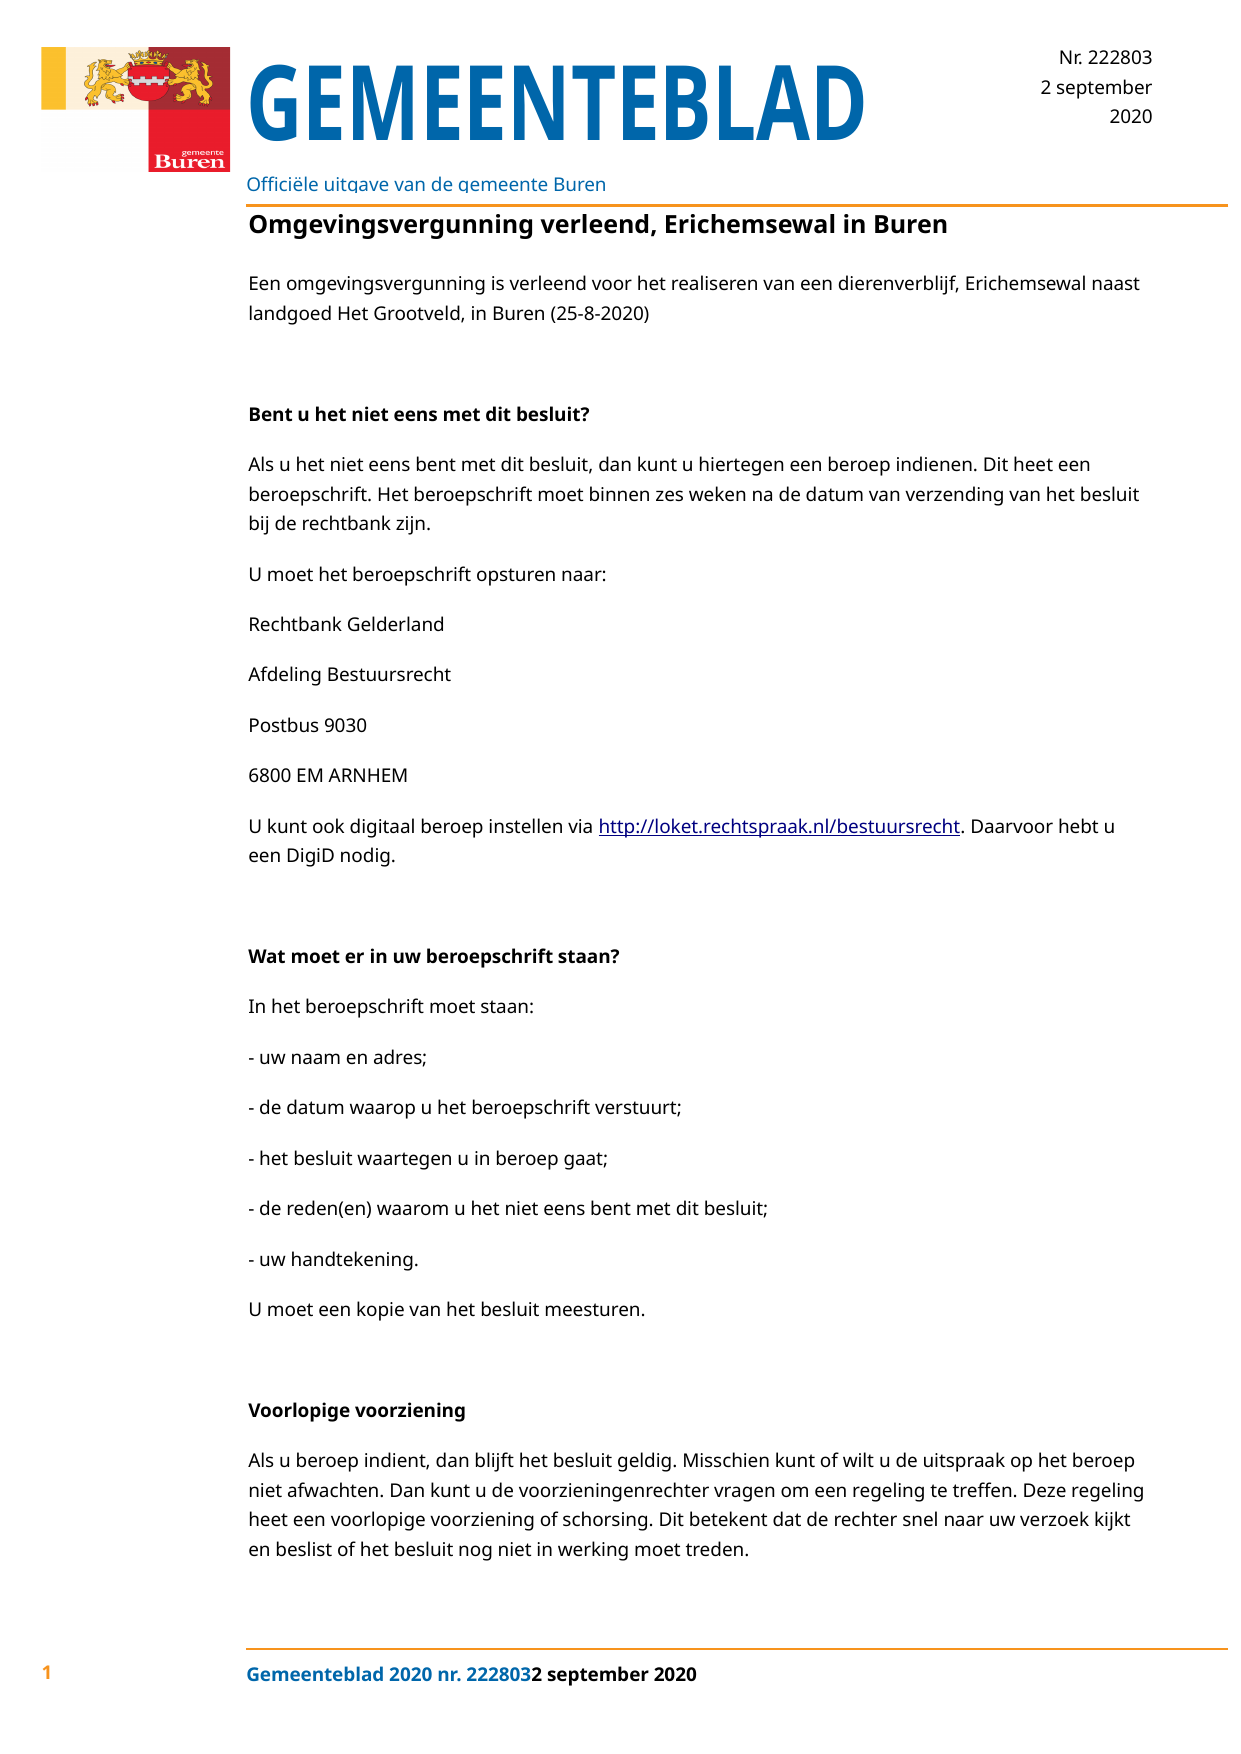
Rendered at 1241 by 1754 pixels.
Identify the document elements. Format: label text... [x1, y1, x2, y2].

text - de datum waarop u het beroepschrift verstuurt; [248, 1094, 1152, 1120]
text Omgevingsvergunning verleend, Erichemsewal in Buren [248, 207, 1152, 241]
text In het beroepschrift moet staan: [248, 994, 1152, 1019]
text Postbus 9030 [248, 712, 1152, 738]
text Rechtbank Gelderland [248, 611, 1152, 637]
text Afdeling Bestuursrecht [248, 662, 1152, 687]
text 6800 EM ARNHEM [248, 762, 1152, 788]
text Voorlopige voorziening [248, 1397, 1152, 1423]
text - uw handtekening. [248, 1246, 1152, 1271]
text U moet het beroepschrift opsturen naar: [248, 561, 1152, 586]
text Een omgevingsvergunning is verleend voor het realiseren van een dierenverblijf, Erichemsewal naast landgoed Het Grootveld, in Buren (25-8-2020) [248, 270, 1152, 326]
text Bent u het niet eens met dit besluit? [248, 401, 1152, 426]
text - uw naam en adres; [248, 1044, 1152, 1070]
text - de reden(en) waarom u het niet eens bent met dit besluit; [248, 1195, 1152, 1221]
text - het besluit waartegen u in beroep gaat; [248, 1145, 1152, 1171]
text Als u het niet eens bent met dit besluit, dan kunt u hiertegen een beroep indienen. Dit heet een beroepschrift. Het beroepschrift moet binnen zes weken na de datum van verzending van het besluit bij de rechtbank zijn. [248, 451, 1152, 536]
text Als u beroep indient, dan blijft het besluit geldig. Misschien kunt of wilt u de uitspraak op het beroep niet afwachten. Dan kunt u de voorzieningenrechter vragen om een regeling te treffen. Deze regeling heet een voorlopige voorziening of schorsing. Dit betekent dat de rechter snel naar uw verzoek kijkt en beslist of het besluit nog niet in werking moet treden. [248, 1447, 1152, 1562]
text U moet een kopie van het besluit meesturen. [248, 1296, 1152, 1322]
text U kunt ook digitaal beroep instellen via http://loket.rechtspraak.nl/bestuursrecht. Daarvoor hebt u een DigiD nodig. [248, 813, 1152, 868]
picture [41, 47, 231, 172]
text Wat moet er in uw beroepschrift staan? [248, 943, 1152, 969]
